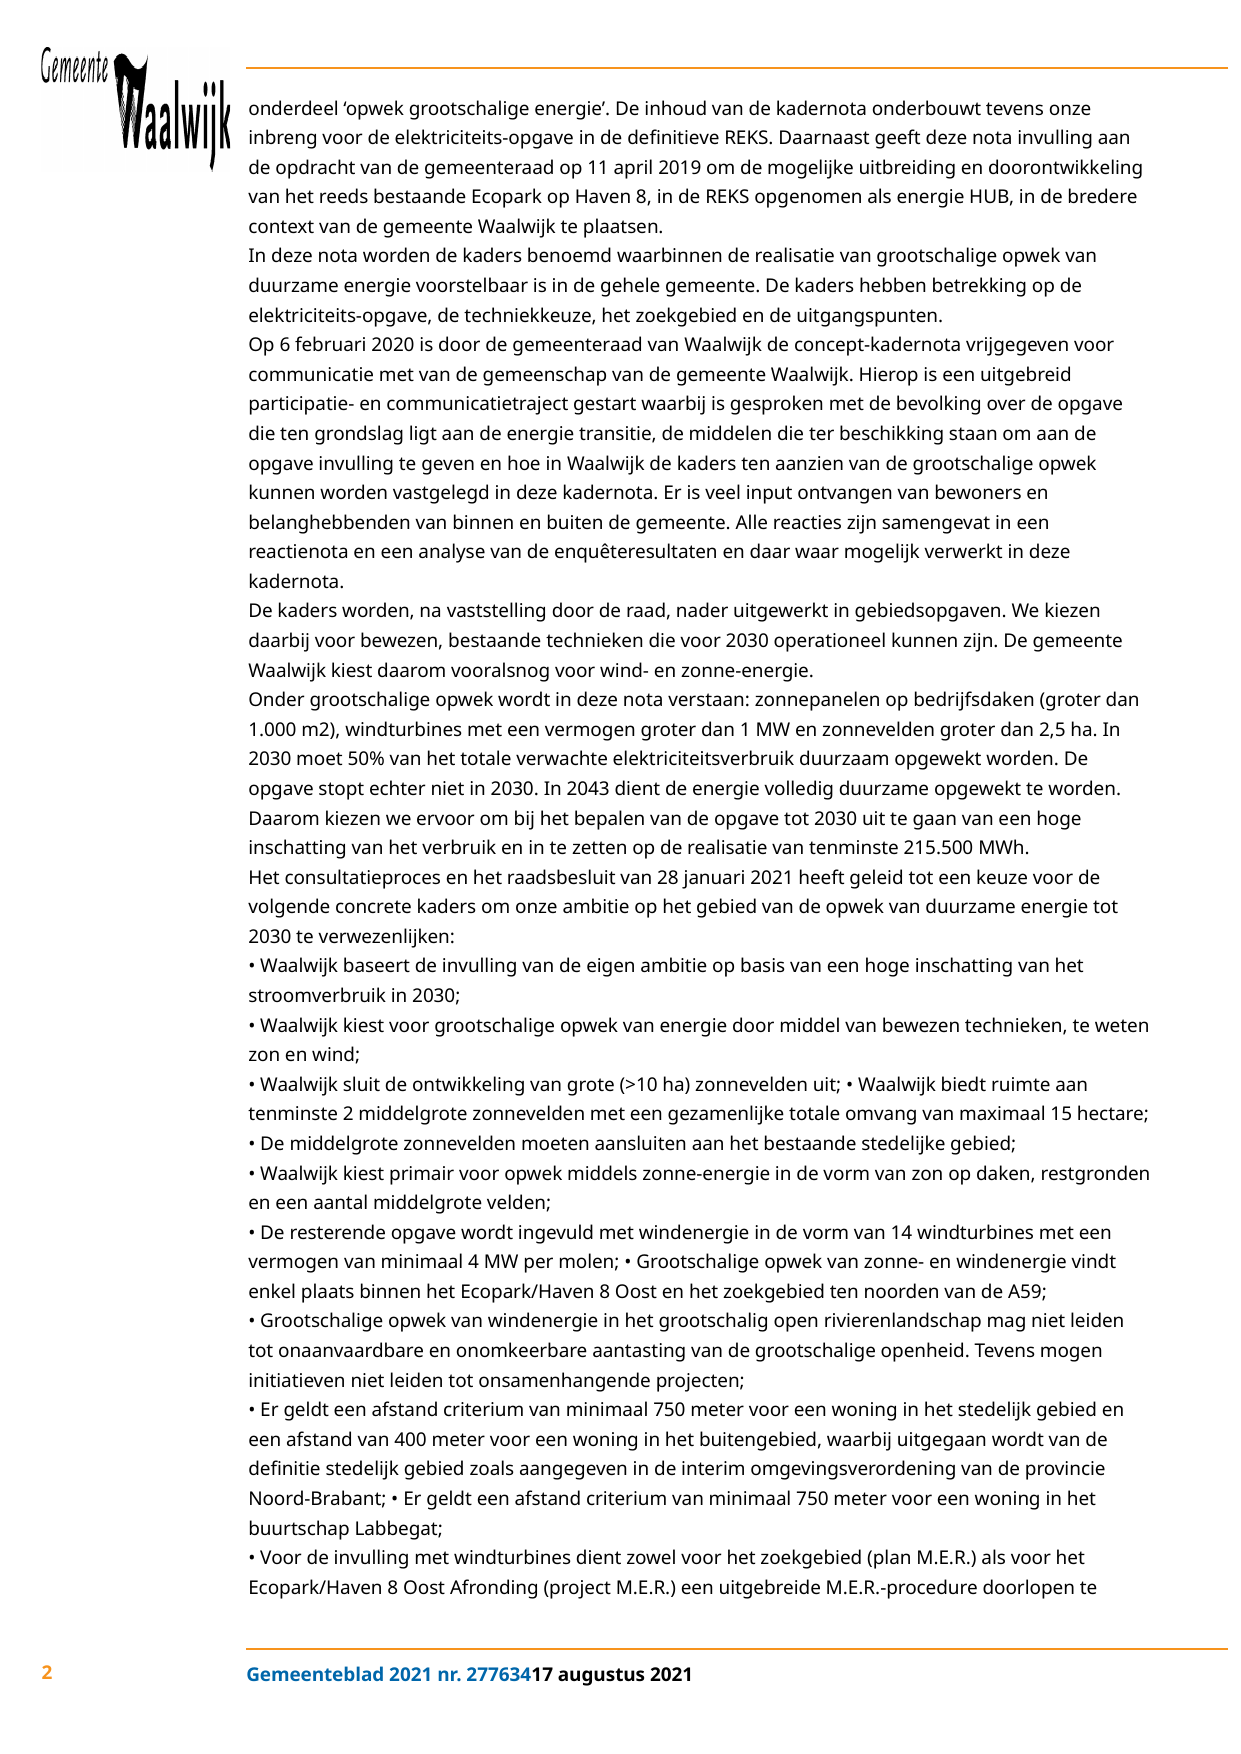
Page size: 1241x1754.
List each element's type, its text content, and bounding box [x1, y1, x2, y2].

text • Grootschalige opwek van windenergie in het grootschalig open rivierenlandschap mag niet leiden tot onaanvaardbare en onomkeerbare aantasting van de grootschalige openheid. Tevens mogen initiatieven niet leiden tot onsamenhangende projecten; [248, 1308, 1152, 1393]
text Op 6 februari 2020 is door de gemeenteraad van Waalwijk de concept-kadernota vrijgegeven voor communicatie met van de gemeenschap van de gemeente Waalwijk. Hierop is een uitgebreid participatie- en communicatietraject gestart waarbij is gesproken met de bevolking over de opgave die ten grondslag ligt aan de energie transitie, de middelen die ter beschikking staan om aan de opgave invulling te geven en hoe in Waalwijk de kaders ten aanzien van de grootschalige opwek kunnen worden vastgelegd in deze kadernota. Er is veel input ontvangen van bewoners en belanghebbenden van binnen en buiten de gemeente. Alle reacties zijn samengevat in een reactienota en een analyse van de enquêteresultaten en daar waar mogelijk verwerkt in deze kadernota. [248, 331, 1152, 594]
picture [41, 47, 231, 172]
text • Er geldt een afstand criterium van minimaal 750 meter voor een woning in het stedelijk gebied en een afstand van 400 meter voor een woning in het buitengebied, waarbij uitgegaan wordt van de definitie stedelijk gebied zoals aangegeven in de interim omgevingsverordening van de provincie Noord-Brabant; • Er geldt een afstand criterium van minimaal 750 meter voor een woning in het buurtschap Labbegat; [248, 1396, 1152, 1541]
text De kaders worden, na vaststelling door de raad, nader uitgewerkt in gebiedsopgaven. We kiezen daarbij voor bewezen, bestaande technieken die voor 2030 operationeel kunnen zijn. De gemeente Waalwijk kiest daarom vooralsnog voor wind- en zonne-energie. [248, 598, 1152, 683]
text • Waalwijk sluit de ontwikkeling van grote (>10 ha) zonnevelden uit; • Waalwijk biedt ruimte aan tenminste 2 middelgrote zonnevelden met een gezamenlijke totale omvang van maximaal 15 hectare; [248, 1071, 1152, 1126]
text • Waalwijk kiest primair voor opwek middels zonne-energie in de vorm van zon op daken, restgronden en een aantal middelgrote velden; [248, 1160, 1152, 1215]
text • De resterende opgave wordt ingevuld met windenergie in de vorm van 14 windturbines met een vermogen van minimaal 4 MW per molen; • Grootschalige opwek van zonne- en windenergie vindt enkel plaats binnen het Ecopark/Haven 8 Oost en het zoekgebied ten noorden van de A59; [248, 1219, 1152, 1304]
text • De middelgrote zonnevelden moeten aansluiten aan het bestaande stedelijke gebied; [248, 1130, 1152, 1156]
text • Voor de invulling met windturbines dient zowel voor het zoekgebied (plan M.E.R.) als voor het Ecopark/Haven 8 Oost Afronding (project M.E.R.) een uitgebreide M.E.R.-procedure doorlopen te [248, 1544, 1152, 1600]
text In deze nota worden de kaders benoemd waarbinnen de realisatie van grootschalige opwek van duurzame energie voorstelbaar is in de gehele gemeente. De kaders hebben betrekking op de elektriciteits-opgave, de techniekkeuze, het zoekgebied en de uitgangspunten. [248, 243, 1152, 328]
text onderdeel ‘opwek grootschalige energie’. De inhoud van de kadernota onderbouwt tevens onze inbreng voor de elektriciteits-opgave in de definitieve REKS. Daarnaast geeft deze nota invulling aan de opdracht van de gemeenteraad op 11 april 2019 om de mogelijke uitbreiding en doorontwikkeling van het reeds bestaande Ecopark op Haven 8, in de REKS opgenomen als energie HUB, in de bredere context van de gemeente Waalwijk te plaatsen. [248, 95, 1152, 239]
text Het consultatieproces en het raadsbesluit van 28 januari 2021 heeft geleid tot een keuze voor de volgende concrete kaders om onze ambitie op het gebied van de opwek van duurzame energie tot 2030 te verwezenlijken: [248, 864, 1152, 949]
text • Waalwijk kiest voor grootschalige opwek van energie door middel van bewezen technieken, te weten zon en wind; [248, 1012, 1152, 1067]
text Onder grootschalige opwek wordt in deze nota verstaan: zonnepanelen op bedrijfsdaken (groter dan 1.000 m2), windturbines met een vermogen groter dan 1 MW en zonnevelden groter dan 2,5 ha. In 2030 moet 50% van het totale verwachte elektriciteitsverbruik duurzaam opgewekt worden. De opgave stopt echter niet in 2030. In 2043 dient de energie volledig duurzame opgewekt te worden. Daarom kiezen we ervoor om bij het bepalen van de opgave tot 2030 uit te gaan van een hoge inschatting van het verbruik en in te zetten op de realisatie van tenminste 215.500 MWh. [248, 686, 1152, 860]
text • Waalwijk baseert de invulling van de eigen ambitie op basis van een hoge inschatting van het stroomverbruik in 2030; [248, 953, 1152, 1008]
